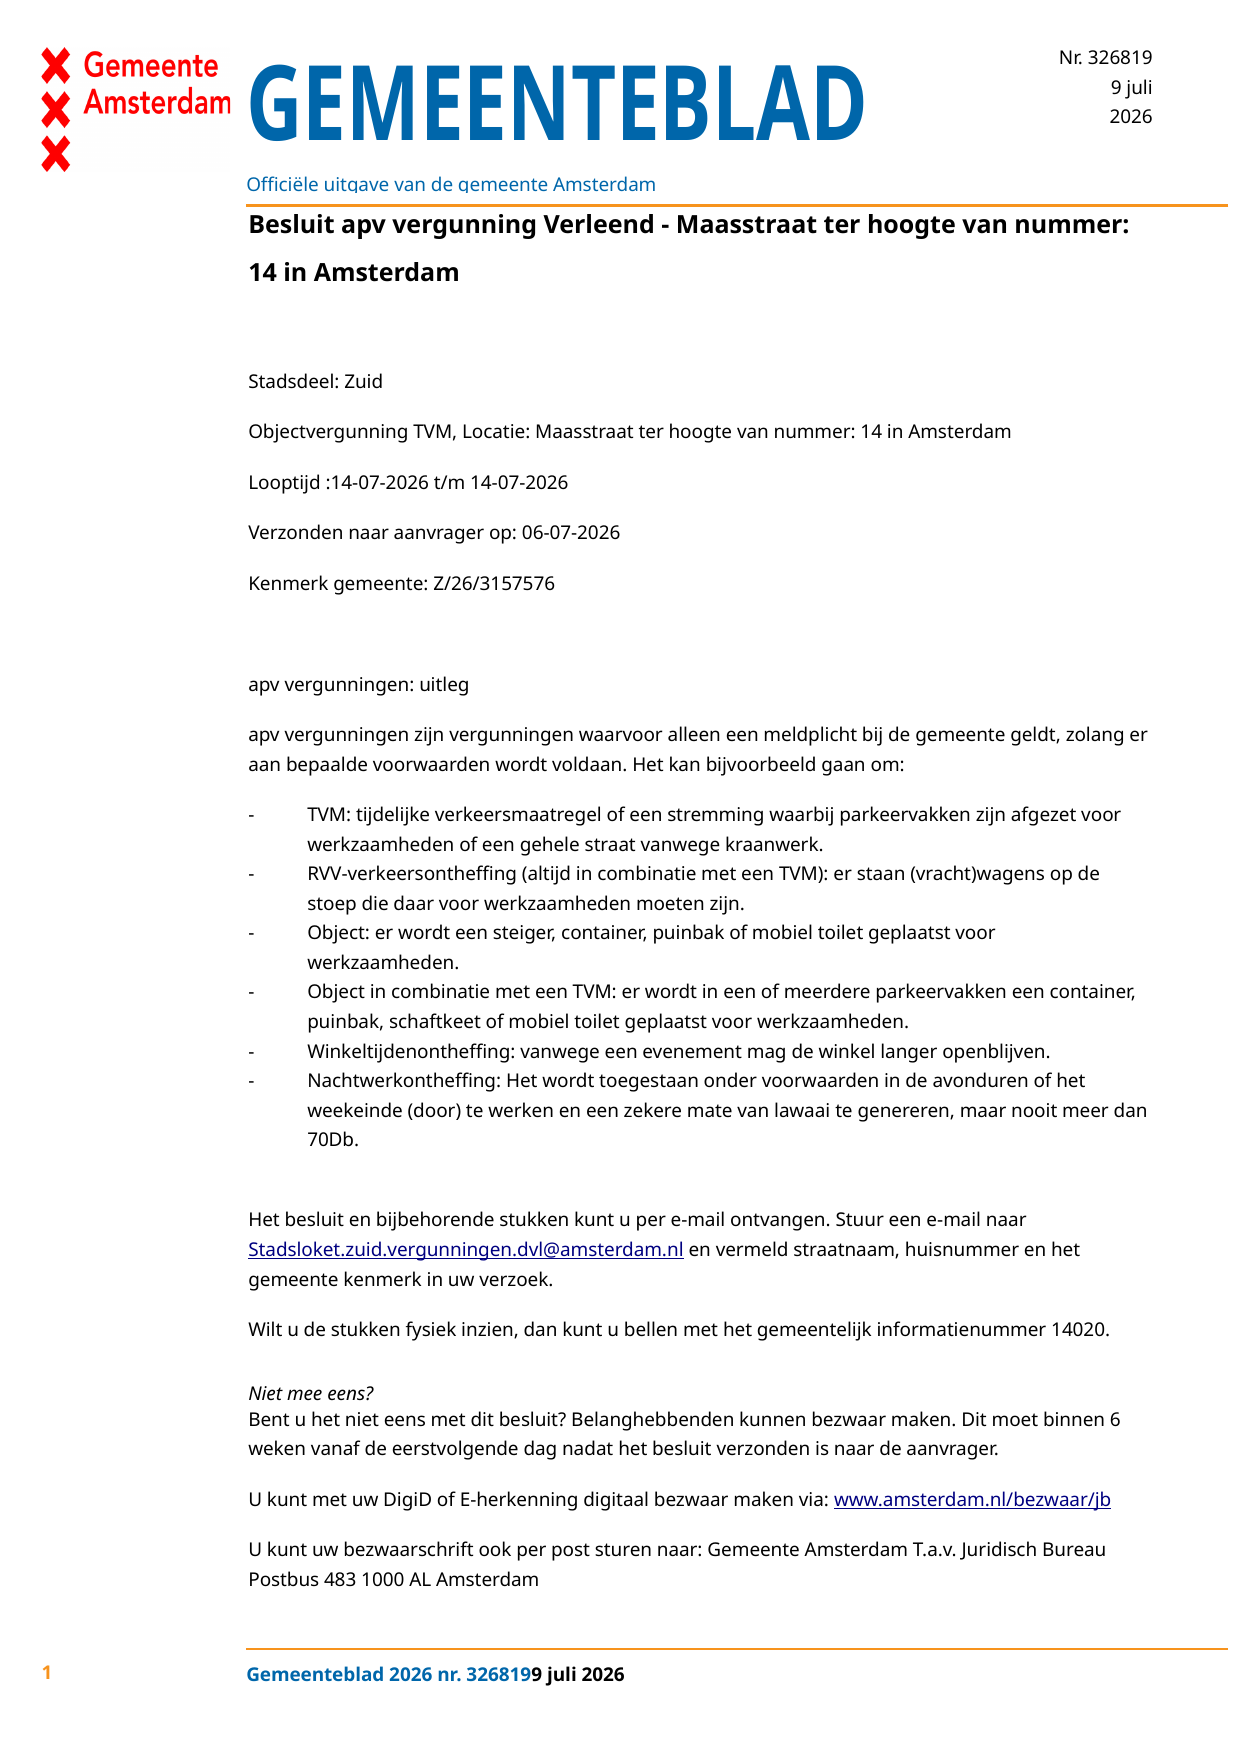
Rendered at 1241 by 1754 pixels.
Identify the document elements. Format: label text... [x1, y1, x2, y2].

text Wilt u de stukken fysiek inzien, dan kunt u bellen met het gemeentelijk informatienummer 14020. [248, 1316, 1152, 1342]
list Object in combinatie met een TVM: er wordt in een of meerdere parkeervakken een container, puinbak, schaftkeet of mobiel toilet geplaatst voor werkzaamheden. [248, 979, 1152, 1034]
text apv vergunningen zijn vergunningen waarvoor alleen een meldplicht bij de gemeente geldt, zolang er aan bepaalde voorwaarden wordt voldaan. Het kan bijvoorbeeld gaan om: [248, 721, 1152, 777]
text Besluit apv vergunning Verleend - Maasstraat ter hoogte van nummer: 14 in Amsterdam [248, 207, 1152, 288]
text Niet mee eens? [248, 1380, 1152, 1406]
text Verzonden naar aanvrager op: 06-07-2026 [248, 519, 1152, 545]
list Winkeltijdenontheffing: vanwege een evenement mag de winkel langer openblijven. [248, 1038, 1152, 1064]
text Objectvergunning TVM, Locatie: Maasstraat ter hoogte van nummer: 14 in Amsterdam [248, 419, 1152, 444]
text Looptijd :14-07-2026 t/m 14-07-2026 [248, 469, 1152, 495]
text Bent u het niet eens met dit besluit? Belanghebbenden kunnen bezwaar maken. Dit moet binnen 6 weken vanaf de eerstvolgende dag nadat het besluit verzonden is naar de aanvrager. [248, 1406, 1152, 1461]
picture [41, 47, 231, 172]
text U kunt uw bezwaarschrift ook per post sturen naar: Gemeente Amsterdam T.a.v. Juridisch Bureau Postbus 483 1000 AL Amsterdam [248, 1536, 1152, 1592]
text U kunt met uw DigiD of E-herkenning digitaal bezwaar maken via: www.amsterdam.nl/bezwaar/jb [248, 1486, 1152, 1512]
list TVM: tijdelijke verkeersmaatregel of een stremming waarbij parkeervakken zijn afgezet voor werkzaamheden of een gehele straat vanwege kraanwerk. [248, 801, 1152, 857]
list Nachtwerkontheffing: Het wordt toegestaan onder voorwaarden in de avonduren of het weekeinde (door) te werken en een zekere mate van lawaai te genereren, maar nooit meer dan 70Db. [248, 1067, 1152, 1152]
list Object: er wordt een steiger, container, puinbak of mobiel toilet geplaatst voor werkzaamheden. [248, 919, 1152, 975]
text Kenmerk gemeente: Z/26/3157576 [248, 570, 1152, 596]
text Het besluit en bijbehorende stukken kunt u per e-mail ontvangen. Stuur een e-mail naar Stadsloket.zuid.vergunningen.dvl@amsterdam.nl en vermeld straatnaam, huisnummer en het gemeente kenmerk in uw verzoek. [248, 1207, 1152, 1292]
list RVV-verkeersontheffing (altijd in combinatie met een TVM): er staan (vracht)wagens op de stoep die daar voor werkzaamheden moeten zijn. [248, 860, 1152, 916]
text apv vergunningen: uitleg [248, 671, 1152, 697]
text Stadsdeel: Zuid [248, 368, 1152, 394]
